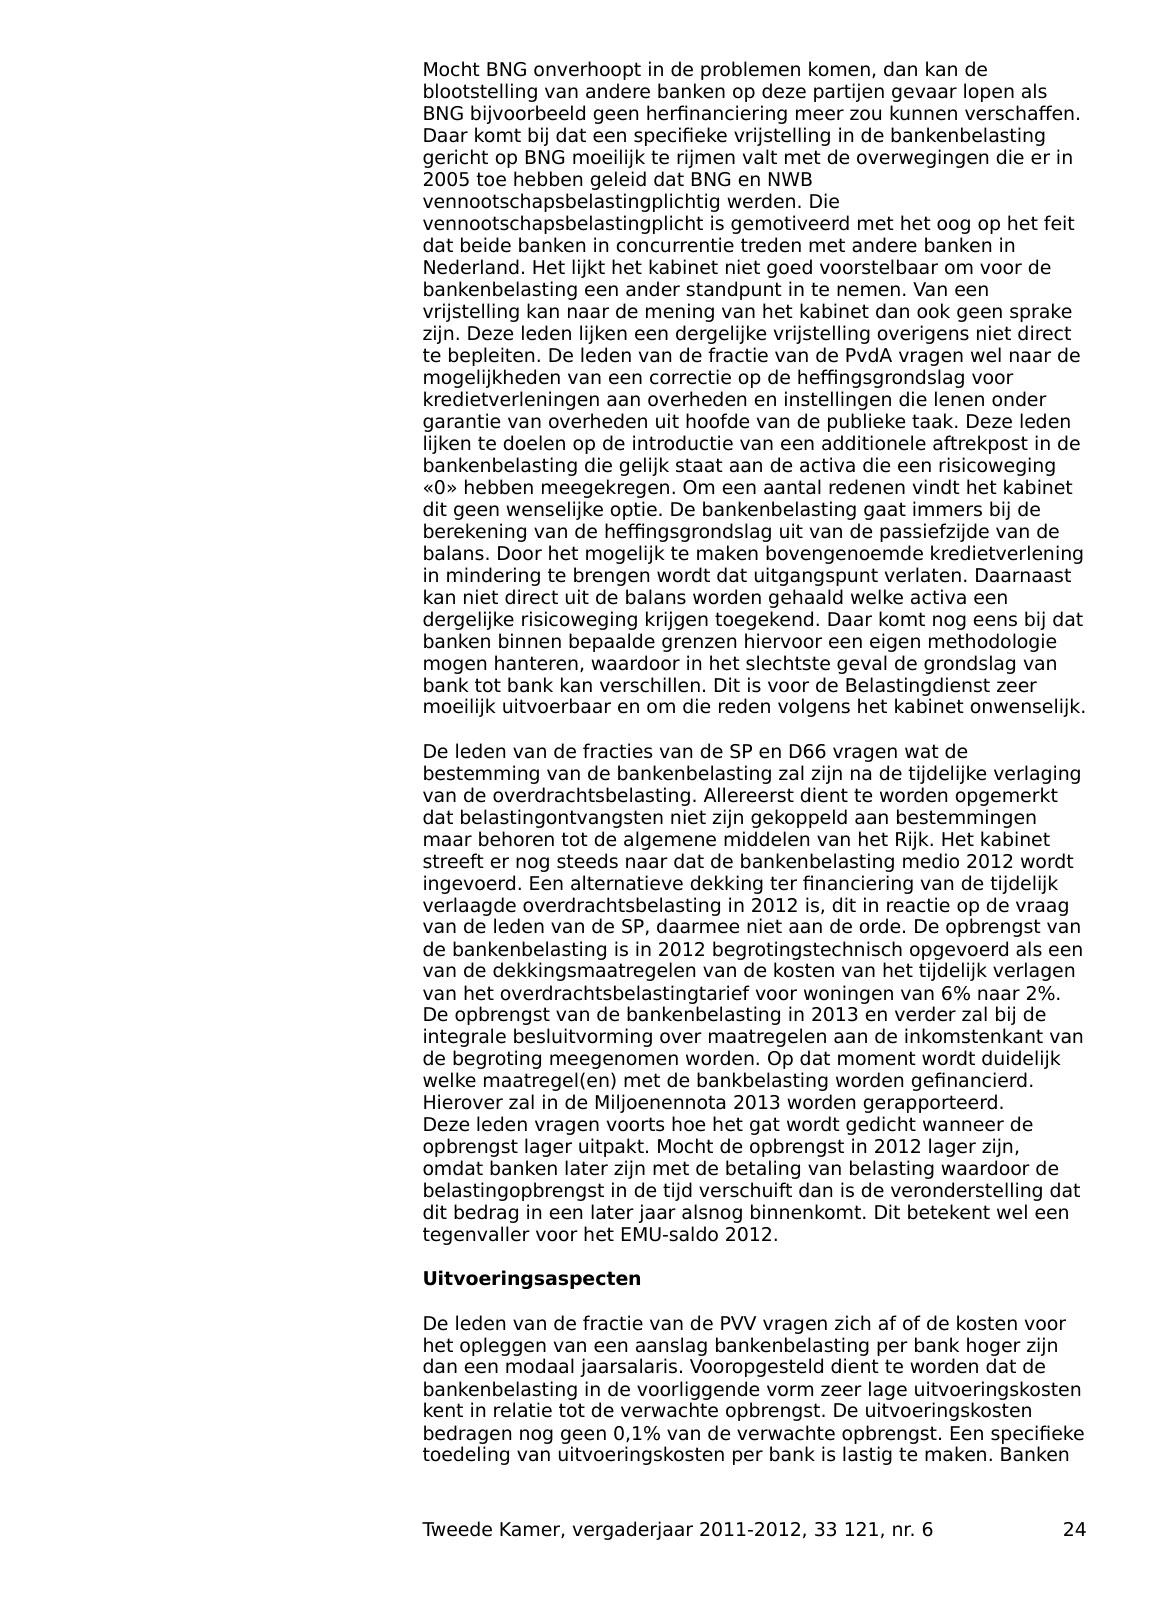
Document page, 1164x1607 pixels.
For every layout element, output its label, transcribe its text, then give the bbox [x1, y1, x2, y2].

subtitle Uitvoeringsaspecten [422, 1268, 1087, 1290]
text De leden van de fractie van de PVV vragen zich af of de kosten voor het opleggen van een aanslag bankenbelasting per bank hoger zijn dan een modaal jaarsalaris. Vooropgesteld dient te worden dat de bankenbelasting in de voorliggende vorm zeer lage uitvoeringskosten kent in relatie tot de verwachte opbrengst. De uitvoeringskosten bedragen nog geen 0,1% van de verwachte opbrengst. Een specifieke toedeling van uitvoeringskosten per bank is lastig te maken. Banken [422, 1312, 1087, 1466]
text Daar komt bij dat een specifieke vrijstelling in de bankenbelasting gericht op BNG moeilijk te rijmen valt met de overwegingen die er in 2005 toe hebben geleid dat BNG en NWB vennootschapsbelastingplichtig werden. Die vennootschapsbelastingplicht is gemotiveerd met het oog op het feit dat beide banken in concurrentie treden met andere banken in Nederland. Het lijkt het kabinet niet goed voorstelbaar om voor de bankenbelasting een ander standpunt in te nemen. Van een vrijstelling kan naar de mening van het kabinet dan ook geen sprake zijn. Deze leden lijken een dergelijke vrijstelling overigens niet direct te bepleiten. De leden van de fractie van de PvdA vragen wel naar de mogelijkheden van een correctie op de heffingsgrondslag voor kredietverleningen aan overheden en instellingen die lenen onder garantie van overheden uit hoofde van de publieke taak. Deze leden lijken te doelen op de introductie van een additionele aftrekpost in de bankenbelasting die gelijk staat aan de activa die een risicoweging «0» hebben meegekregen. Om een aantal redenen vindt het kabinet dit geen wenselijke optie. De bankenbelasting gaat immers bij de berekening van de heffingsgrondslag uit van de passiefzijde van de balans. Door het mogelijk te maken bovengenoemde kredietverlening in mindering te brengen wordt dat uitgangspunt verlaten. Daarnaast kan niet direct uit de balans worden gehaald welke activa een dergelijke risicoweging krijgen toegekend. Daar komt nog eens bij dat banken binnen bepaalde grenzen hiervoor een eigen methodologie mogen hanteren, waardoor in het slechtste geval de grondslag van bank tot bank kan verschillen. Dit is voor de Belastingdienst zeer moeilijk uitvoerbaar en om die reden volgens het kabinet onwenselijk. [422, 125, 1087, 718]
text De leden van de fracties van de SP en D66 vragen wat de bestemming van de bankenbelasting zal zijn na de tijdelijke verlaging van de overdrachtsbelasting. Allereerst dient te worden opgemerkt dat belastingontvangsten niet zijn gekoppeld aan bestemmingen maar behoren tot de algemene middelen van het Rijk. Het kabinet streeft er nog steeds naar dat de bankenbelasting medio 2012 wordt ingevoerd. Een alternatieve dekking ter financiering van de tijdelijk verlaagde overdrachtsbelasting in 2012 is, dit in reactie op de vraag van de leden van de SP, daarmee niet aan de orde. De opbrengst van de bankenbelasting is in 2012 begrotingstechnisch opgevoerd als een van de dekkingsmaatregelen van de kosten van het tijdelijk verlagen van het overdrachtsbelastingtarief voor woningen van 6% naar 2%. De opbrengst van de bankenbelasting in 2013 en verder zal bij de integrale besluitvorming over maatregelen aan de inkomstenkant van de begroting meegenomen worden. Op dat moment wordt duidelijk welke maatregel(en) met de bankbelasting worden gefinancierd. Hierover zal in de Miljoenennota 2013 worden gerapporteerd. [422, 741, 1087, 1114]
text Mocht BNG onverhoopt in de problemen komen, dan kan de blootstelling van andere banken op deze partijen gevaar lopen als BNG bijvoorbeeld geen herfinanciering meer zou kunnen verschaffen. [422, 59, 1087, 125]
text Deze leden vragen voorts hoe het gat wordt gedicht wanneer de opbrengst lager uitpakt. Mocht de opbrengst in 2012 lager zijn, omdat banken later zijn met de betaling van belasting waardoor de belastingopbrengst in de tijd verschuift dan is de veronderstelling dat dit bedrag in een later jaar alsnog binnenkomt. Dit betekent wel een tegenvaller voor het EMU-saldo 2012. [422, 1114, 1087, 1246]
